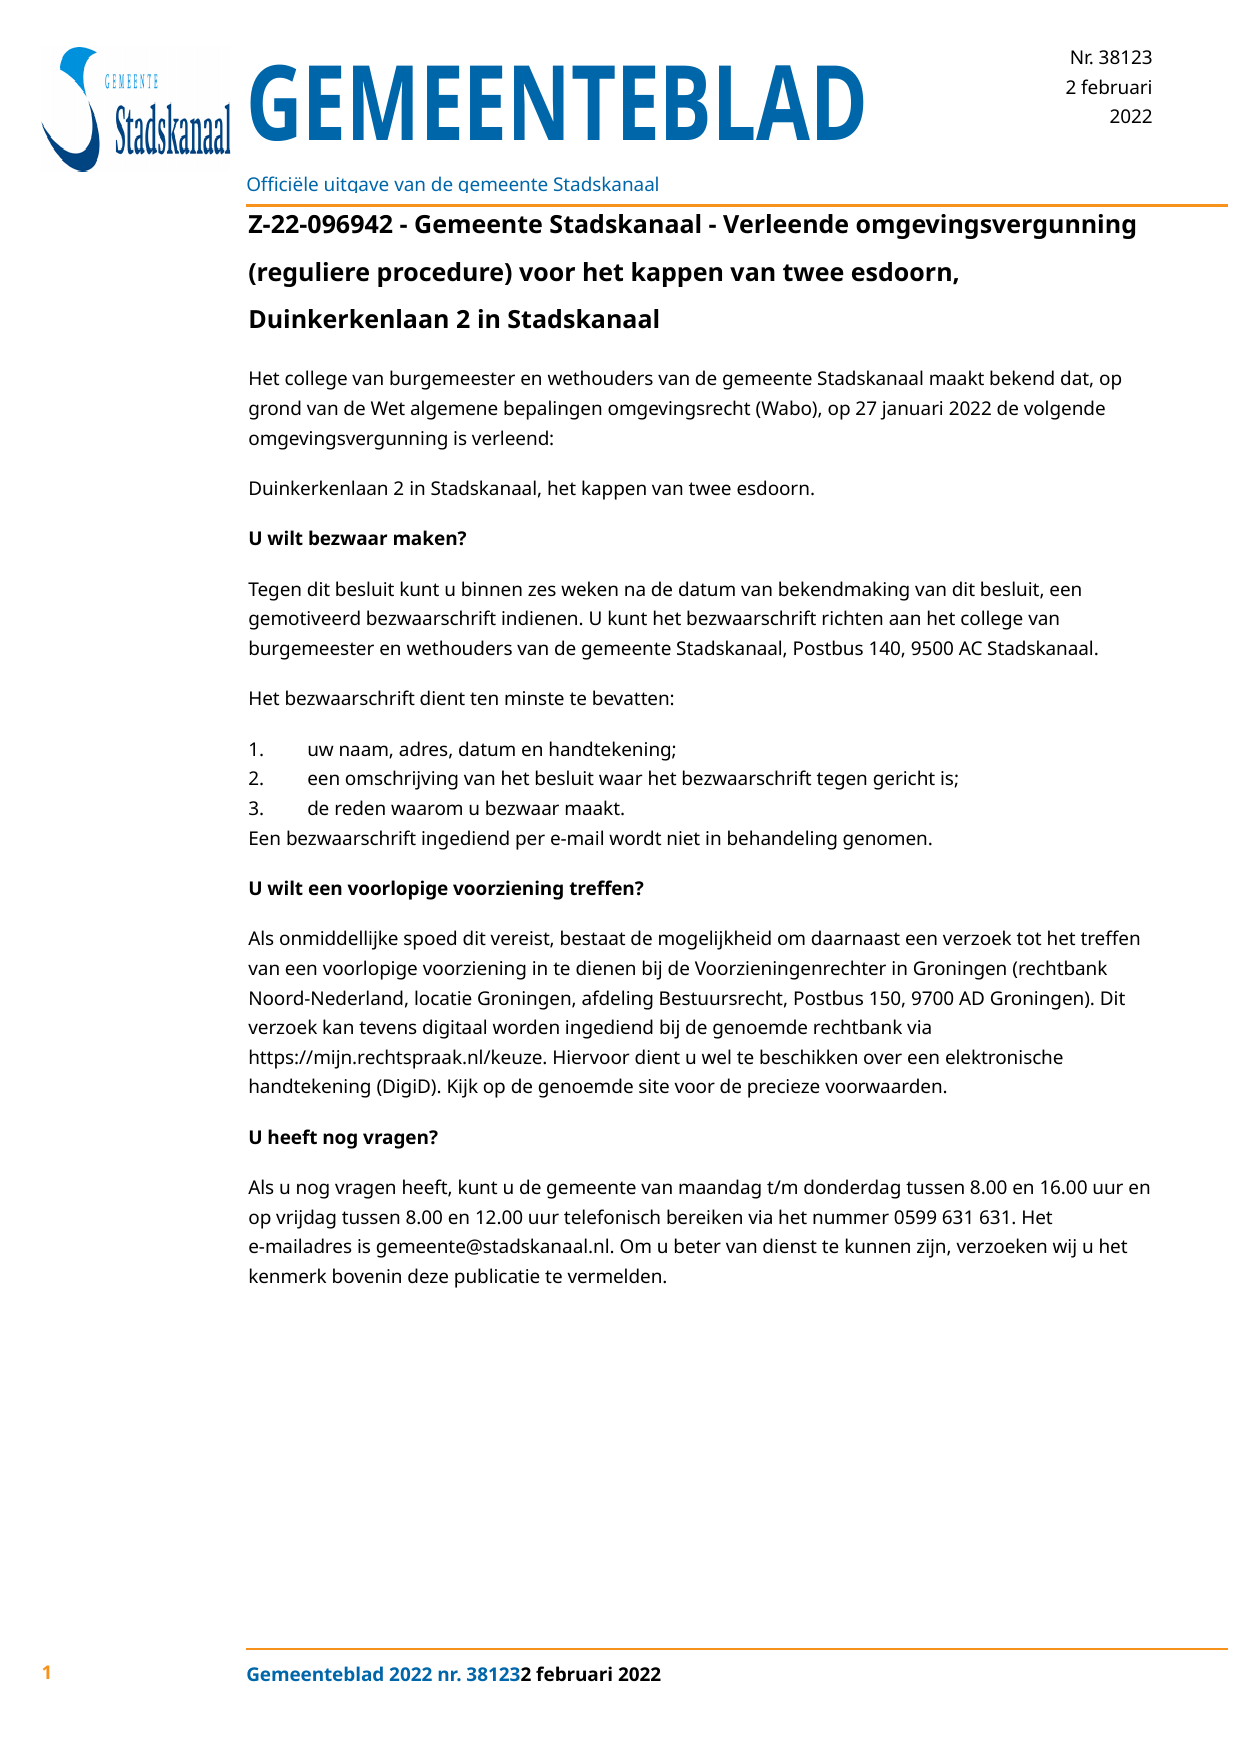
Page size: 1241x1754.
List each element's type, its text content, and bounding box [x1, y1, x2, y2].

list uw naam, adres, datum en handtekening; [248, 736, 1152, 762]
picture [41, 47, 231, 172]
list een omschrijving van het besluit waar het bezwaarschrift tegen gericht is; [248, 766, 1152, 791]
text U heeft nog vragen? [248, 1124, 1152, 1149]
list de reden waarom u bezwaar maakt. [248, 795, 1152, 821]
text Z-22-096942 - Gemeente Stadskanaal - Verleende omgevingsvergunning (reguliere procedure) voor het kappen van twee esdoorn, Duinkerkenlaan 2 in Stadskanaal [248, 207, 1152, 336]
text Het college van burgemeester en wethouders van de gemeente Stadskanaal maakt bekend dat, op grond van de Wet algemene bepalingen omgevingsrecht (Wabo), op 27 januari 2022 de volgende omgevingsvergunning is verleend: [248, 366, 1152, 450]
text Tegen dit besluit kunt u binnen zes weken na de datum van bekendmaking van dit besluit, een gemotiveerd bezwaarschrift indienen. U kunt het bezwaarschrift richten aan het college van burgemeester en wethouders van de gemeente Stadskanaal, Postbus 140, 9500 AC Stadskanaal. [248, 576, 1152, 661]
text Als onmiddellijke spoed dit vereist, bestaat de mogelijkheid om daarnaast een verzoek tot het treffen van een voorlopige voorziening in te dienen bij de Voorzieningenrechter in Groningen (rechtbank Noord-Nederland, locatie Groningen, afdeling Bestuursrecht, Postbus 150, 9700 AD Groningen). Dit verzoek kan tevens digitaal worden ingediend bij de genoemde rechtbank via https://mijn.rechtspraak.nl/keuze. Hiervoor dient u wel te beschikken over een elektronische handtekening (DigiD). Kijk op de genoemde site voor de precieze voorwaarden. [248, 926, 1152, 1099]
text Duinkerkenlaan 2 in Stadskanaal, het kappen van twee esdoorn. [248, 475, 1152, 501]
text U wilt bezwaar maken? [248, 526, 1152, 551]
text Een bezwaarschrift ingediend per e-mail wordt niet in behandeling genomen. [248, 825, 1152, 850]
text Het bezwaarschrift dient ten minste te bevatten: [248, 686, 1152, 711]
text U wilt een voorlopige voorziening treffen? [248, 875, 1152, 901]
text Als u nog vragen heeft, kunt u de gemeente van maandag t/m donderdag tussen 8.00 en 16.00 uur en op vrijdag tussen 8.00 en 12.00 uur telefonisch bereiken via het nummer 0599 631 631. Het e‑mailadres is gemeente@stadskanaal.nl. Om u beter van dienst te kunnen zijn, verzoeken wij u het kenmerk bovenin deze publicatie te vermelden. [248, 1174, 1152, 1289]
